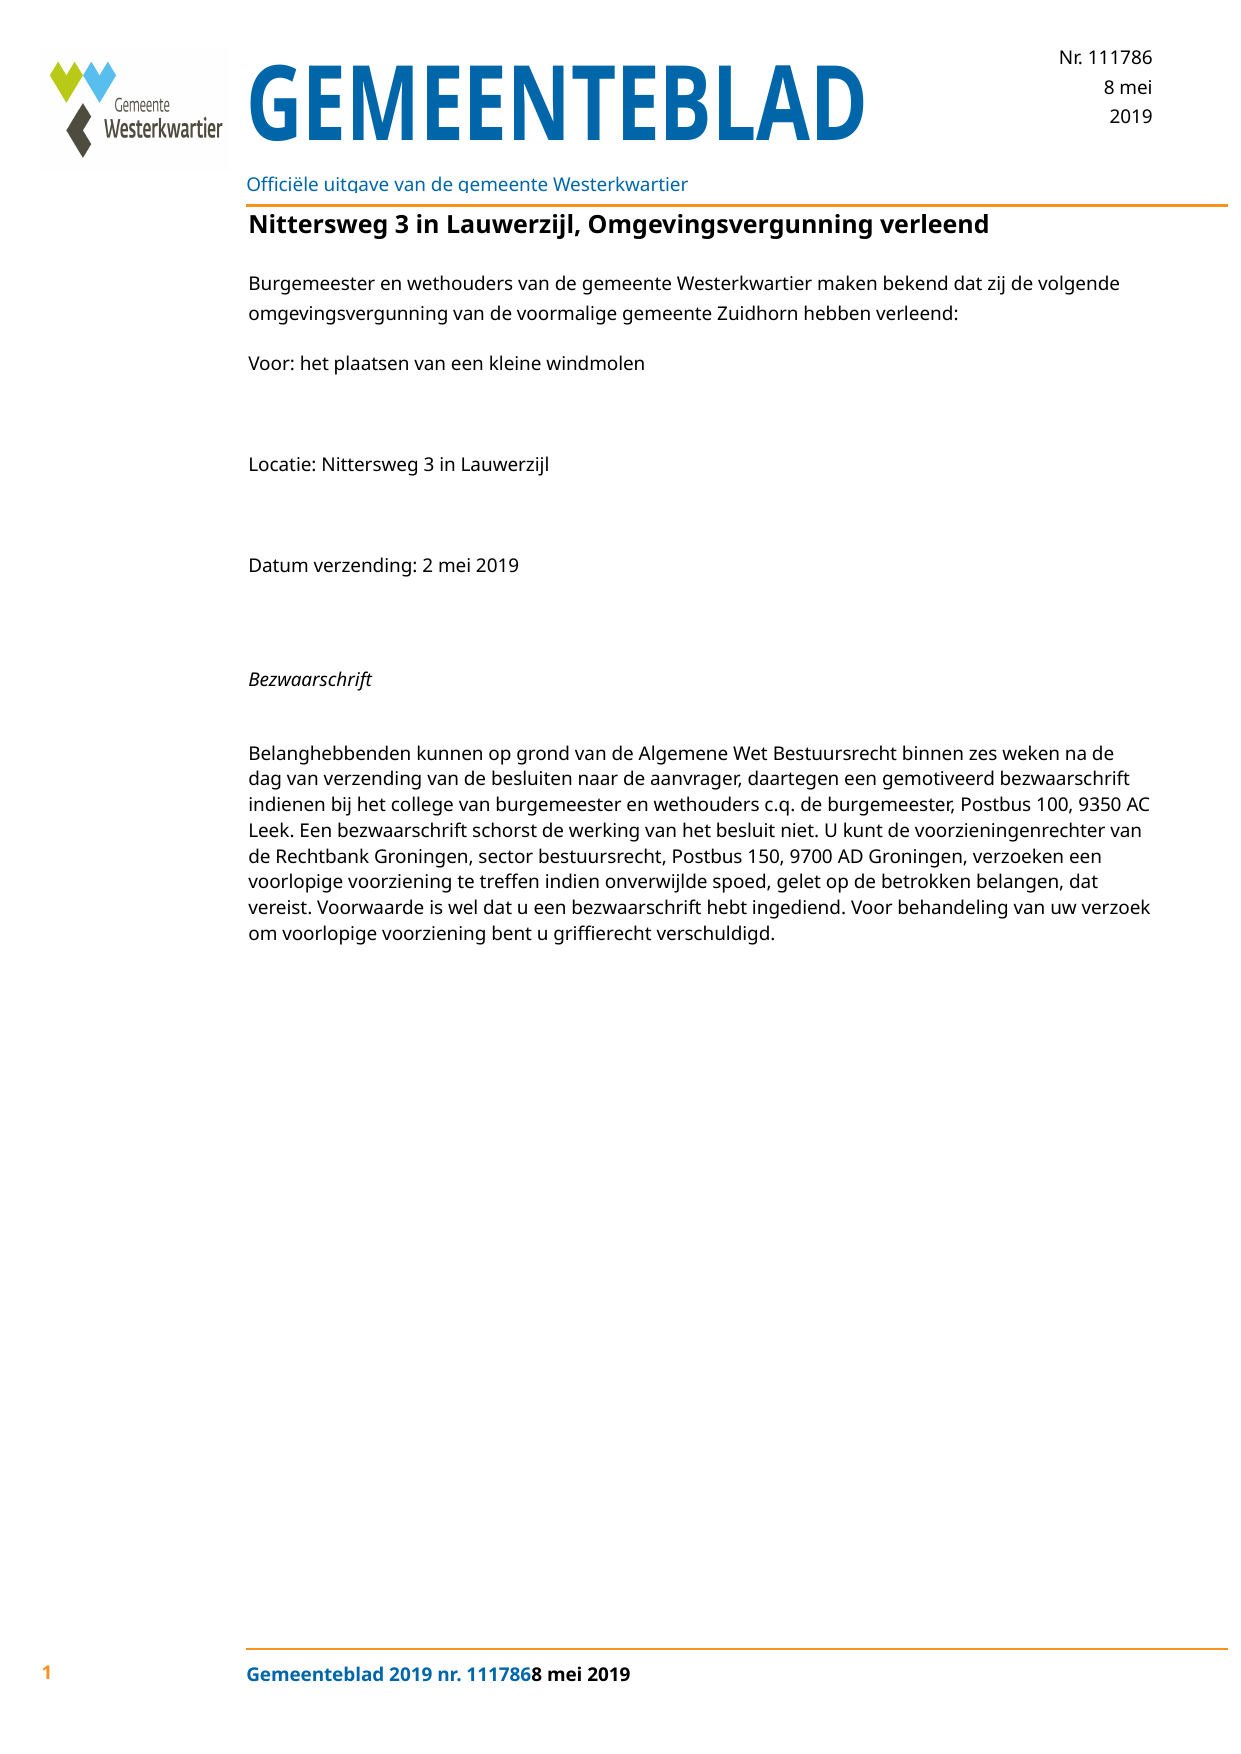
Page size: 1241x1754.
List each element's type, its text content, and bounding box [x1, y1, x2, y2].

text Bezwaarschrift [248, 666, 1152, 692]
picture [41, 47, 231, 172]
text Belanghebbenden kunnen op grond van de Algemene Wet Bestuursrecht binnen zes weken na de dag van verzending van de besluiten naar de aanvrager, daartegen een gemotiveerd bezwaarschrift indienen bij het college van burgemeester en wethouders c.q. de burgemeester, Postbus 100, 9350 AC Leek. Een bezwaarschrift schorst de werking van het besluit niet. U kunt de voorzieningenrechter van de Rechtbank Groningen, sector bestuursrecht, Postbus 150, 9700 AD Groningen, verzoeken een voorlopige voorziening te treffen indien onverwijlde spoed, gelet op de betrokken belangen, dat vereist. Voorwaarde is wel dat u een bezwaarschrift hebt ingediend. Voor behandeling van uw verzoek om voorlopige voorziening bent u griffierecht verschuldigd. [248, 740, 1152, 946]
text Burgemeester en wethouders van de gemeente Westerkwartier maken bekend dat zij de volgende omgevingsvergunning van de voormalige gemeente Zuidhorn hebben verleend: [248, 270, 1152, 326]
text Nittersweg 3 in Lauwerzijl, Omgevingsvergunning verleend [248, 207, 1152, 241]
text Datum verzending: 2 mei 2019 [248, 552, 1152, 578]
text Voor: het plaatsen van een kleine windmolen [248, 350, 1152, 376]
text Locatie: Nittersweg 3 in Lauwerzijl [248, 451, 1152, 477]
